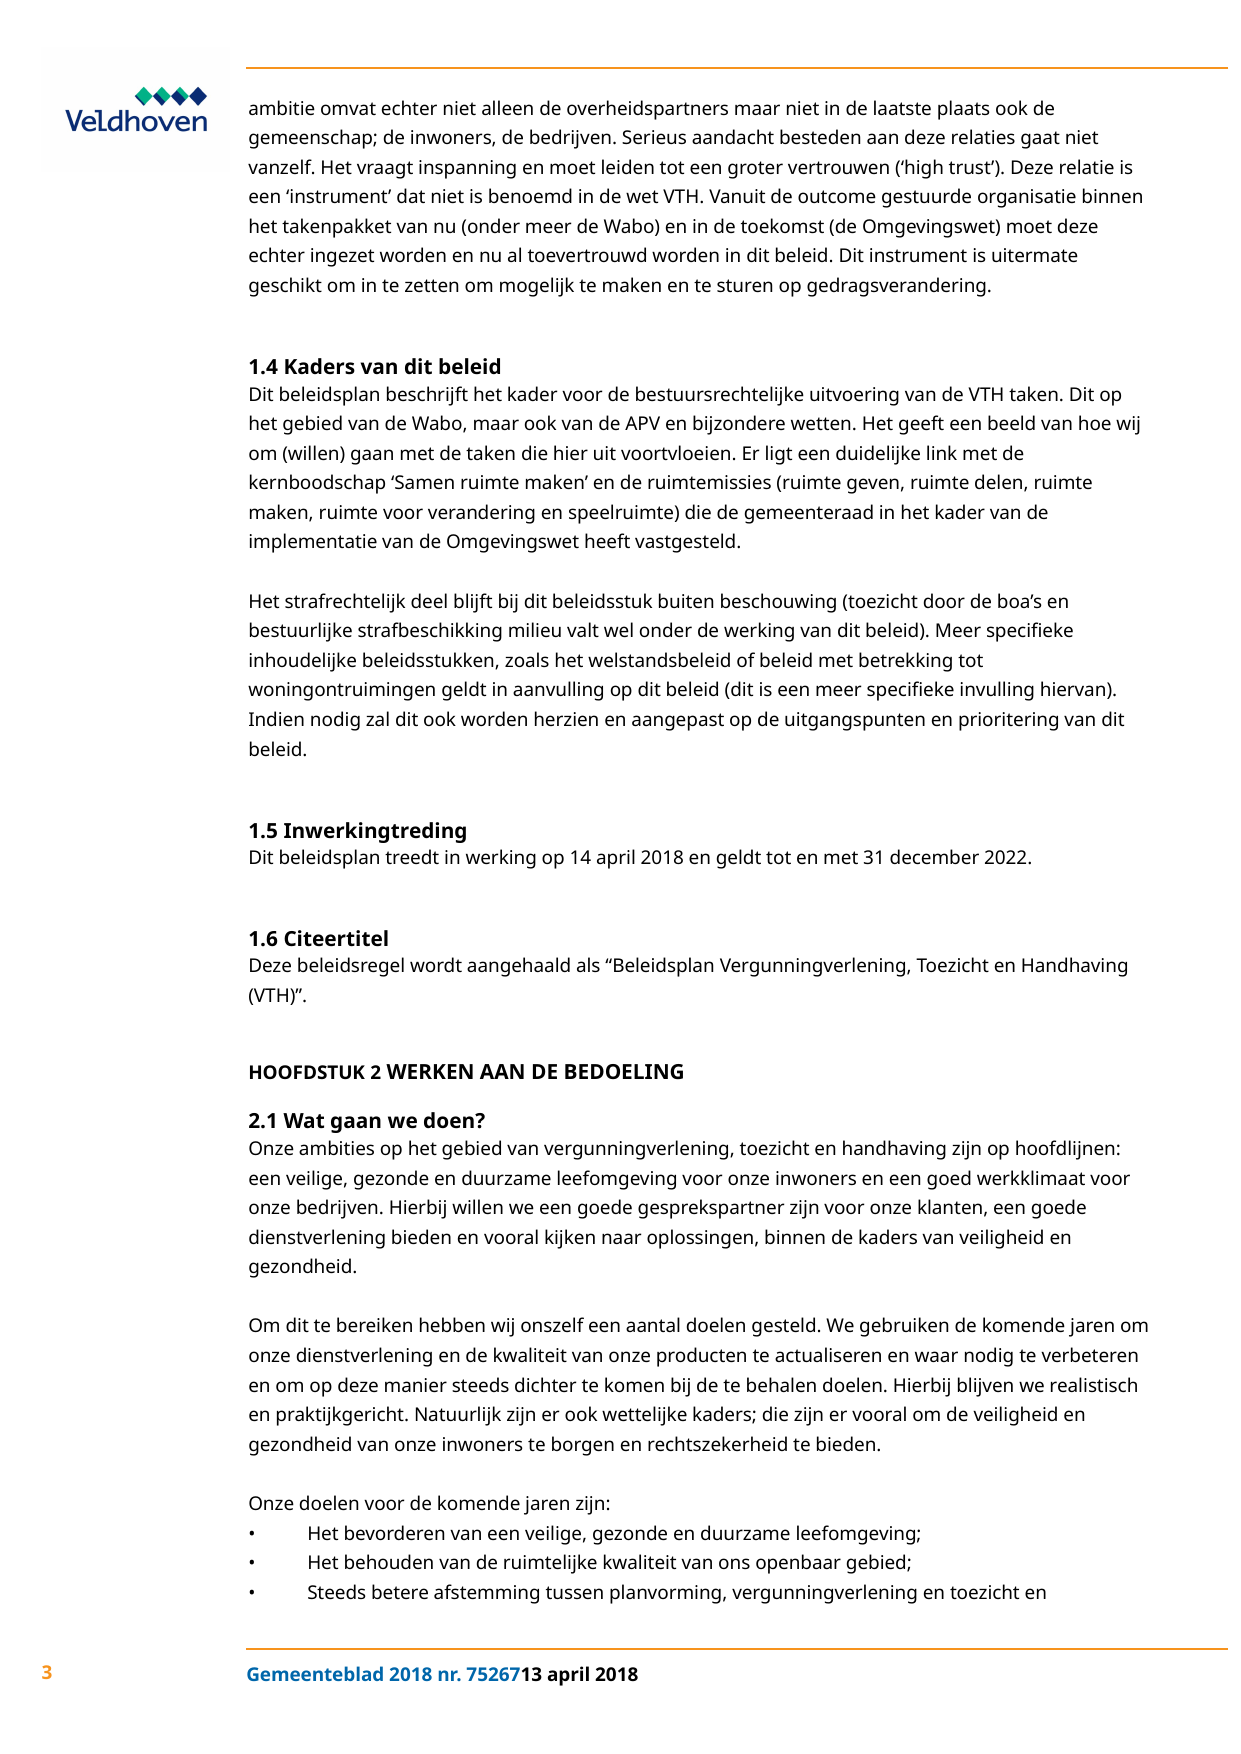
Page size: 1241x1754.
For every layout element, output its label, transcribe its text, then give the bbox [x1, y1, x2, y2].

text Dit beleidsplan treedt in werking op 14 april 2018 en geldt tot en met 31 december 2022. [248, 844, 1152, 870]
list Steeds betere afstemming tussen planvorming, vergunningverlening en toezicht en [248, 1579, 1152, 1604]
text Onze doelen voor de komende jaren zijn: [248, 1490, 1152, 1516]
text Om dit te bereiken hebben wij onszelf een aantal doelen gesteld. We gebruiken de komende jaren om onze dienstverlening en de kwaliteit van onze producten te actualiseren en waar nodig te verbeteren en om op deze manier steeds dichter te komen bij de te behalen doelen. Hierbij blijven we realistisch en praktijkgericht. Natuurlijk zijn er ook wettelijke kaders; die zijn er vooral om de veiligheid en gezondheid van onze inwoners te borgen en rechtszekerheid te bieden. [248, 1313, 1152, 1457]
list Het bevorderen van een veilige, gezonde en duurzame leefomgeving; [248, 1520, 1152, 1545]
list Het behouden van de ruimtelijke kwaliteit van ons openbaar gebied; [248, 1549, 1152, 1575]
text Dit beleidsplan beschrijft het kader voor de bestuursrechtelijke uitvoering van de VTH taken. Dit op het gebied van de Wabo, maar ook van de APV en bijzondere wetten. Het geeft een beeld van hoe wij om (willen) gaan met de taken die hier uit voortvloeien. Er ligt een duidelijke link met de kernboodschap ‘Samen ruimte maken’ en de ruimtemissies (ruimte geven, ruimte delen, ruimte maken, ruimte voor verandering en speelruimte) die de gemeenteraad in het kader van de implementatie van de Omgevingswet heeft vastgesteld. [248, 381, 1152, 554]
picture [41, 47, 231, 172]
text Onze ambities op het gebied van vergunningverlening, toezicht en handhaving zijn op hoofdlijnen: een veilige, gezonde en duurzame leefomgeving voor onze inwoners en een goed werkklimaat voor onze bedrijven. Hierbij willen we een goede gesprekspartner zijn voor onze klanten, een goede dienstverlening bieden en vooral kijken naar oplossingen, binnen de kaders van veiligheid en gezondheid. [248, 1135, 1152, 1279]
text HOOFDSTUK 2 WERKEN AAN DE BEDOELING [248, 1057, 1152, 1086]
text 2.1 Wat gaan we doen? [248, 1107, 1152, 1135]
text 1.5 Inwerkingtreding [248, 816, 1152, 844]
text ambitie omvat echter niet alleen de overheidspartners maar niet in de laatste plaats ook de gemeenschap; de inwoners, de bedrijven. Serieus aandacht besteden aan deze relaties gaat niet vanzelf. Het vraagt inspanning en moet leiden tot een groter vertrouwen (‘high trust’). Deze relatie is een ‘instrument’ dat niet is benoemd in de wet VTH. Vanuit de outcome gestuurde organisatie binnen het takenpakket van nu (onder meer de Wabo) en in de toekomst (de Omgevingswet) moet deze echter ingezet worden en nu al toevertrouwd worden in dit beleid. Dit instrument is uitermate geschikt om in te zetten om mogelijk te maken en te sturen op gedragsverandering. [248, 95, 1152, 298]
text 1.4 Kaders van dit beleid [248, 352, 1152, 381]
text Het strafrechtelijk deel blijft bij dit beleidsstuk buiten beschouwing (toezicht door de boa’s en bestuurlijke strafbeschikking milieu valt wel onder de werking van dit beleid). Meer specifieke inhoudelijke beleidsstukken, zoals het welstandsbeleid of beleid met betrekking tot woningontruimingen geldt in aanvulling op dit beleid (dit is een meer specifieke invulling hiervan). Indien nodig zal dit ook worden herzien en aangepast op de uitgangspunten en prioritering van dit beleid. [248, 588, 1152, 761]
text Deze beleidsregel wordt aangehaald als “Beleidsplan Vergunningverlening, Toezicht en Handhaving (VTH)”. [248, 953, 1152, 1008]
text 1.6 Citeertitel [248, 924, 1152, 953]
